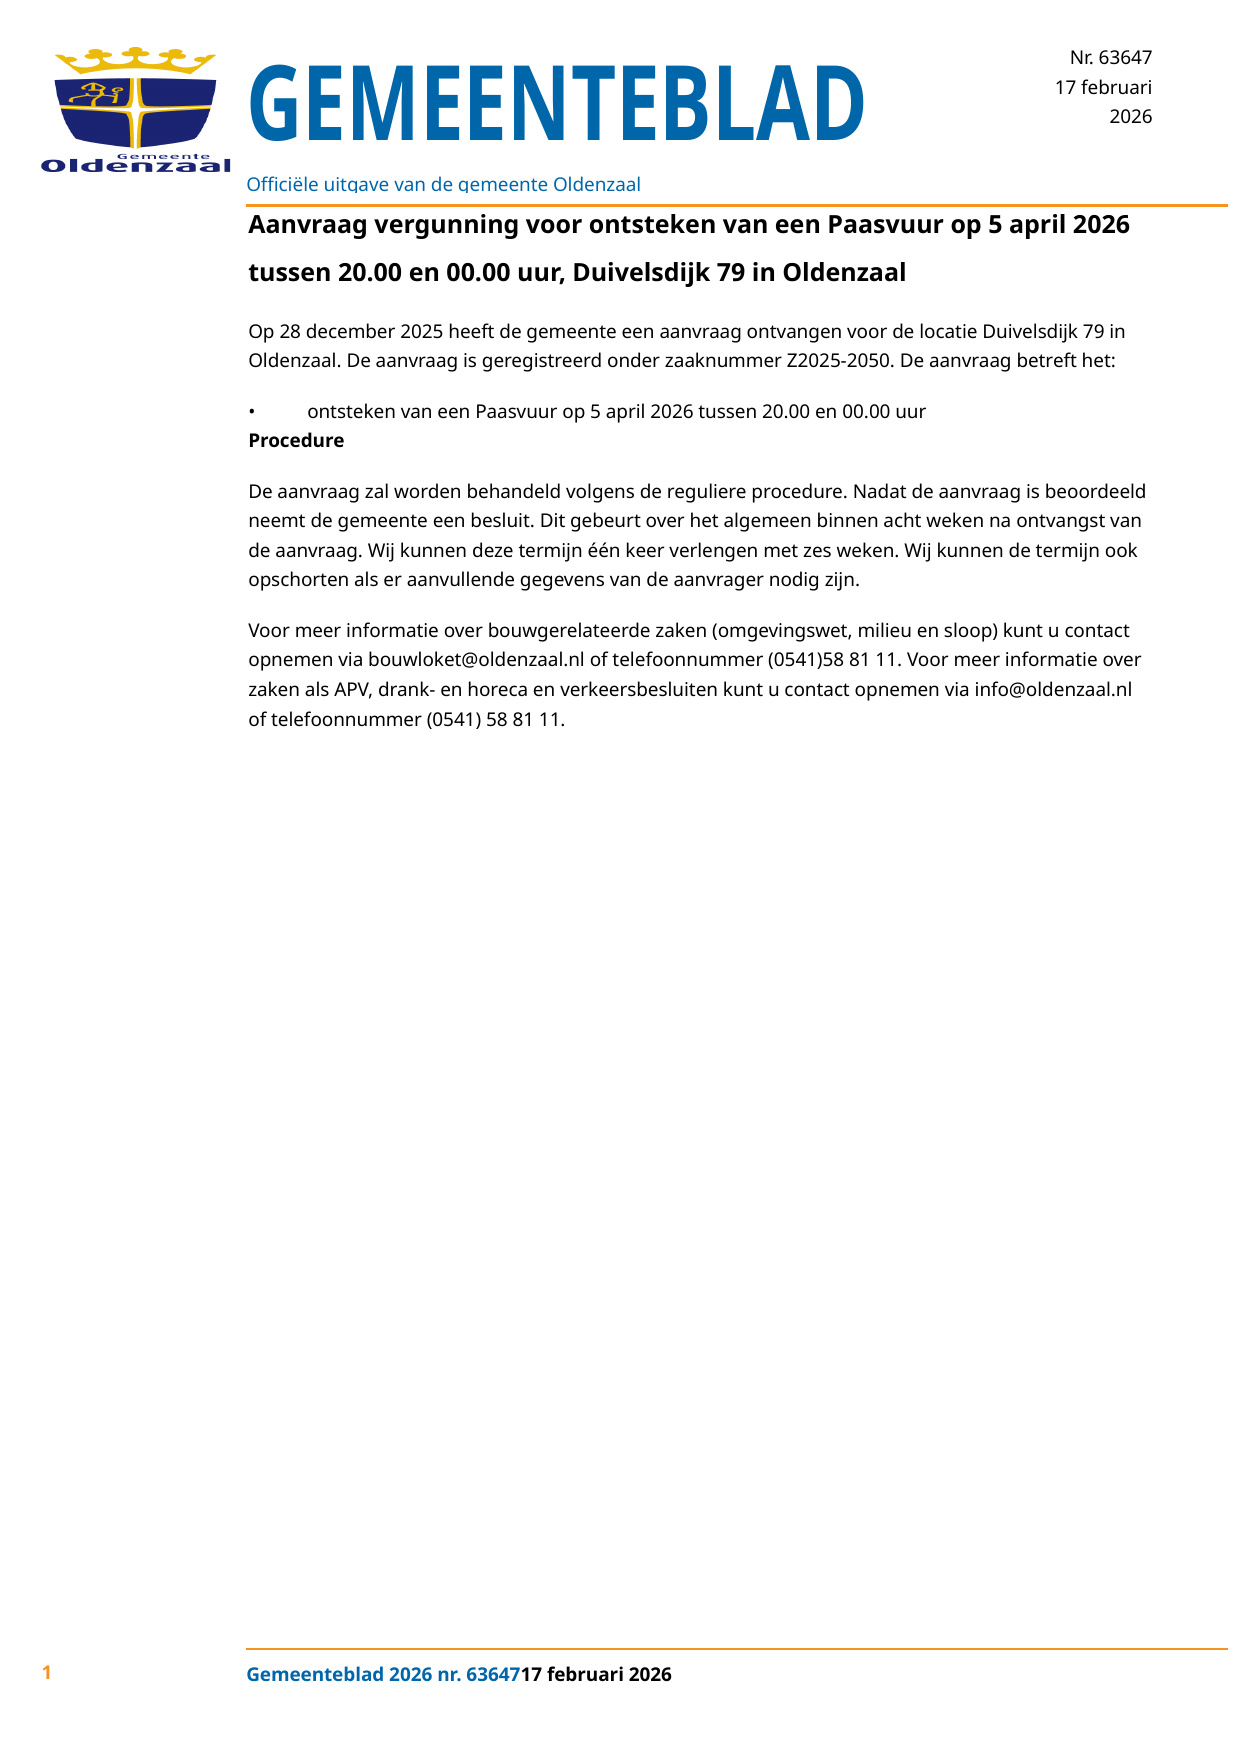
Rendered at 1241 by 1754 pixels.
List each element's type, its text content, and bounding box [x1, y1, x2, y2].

text Aanvraag vergunning voor ontsteken van een Paasvuur op 5 april 2026 tussen 20.00 en 00.00 uur, Duivelsdijk 79 in Oldenzaal [248, 207, 1152, 288]
text De aanvraag zal worden behandeld volgens de reguliere procedure. Nadat de aanvraag is beoordeeld neemt de gemeente een besluit. Dit gebeurt over het algemeen binnen acht weken na ontvangst van de aanvraag. Wij kunnen deze termijn één keer verlengen met zes weken. Wij kunnen de termijn ook opschorten als er aanvullende gegevens van de aanvrager nodig zijn. [248, 478, 1152, 592]
list ontsteken van een Paasvuur op 5 april 2026 tussen 20.00 en 00.00 uur [248, 398, 1152, 424]
text Voor meer informatie over bouwgerelateerde zaken (omgevingswet, milieu en sloop) kunt u contact opnemen via bouwloket@oldenzaal.nl of telefoonnummer (0541)58 81 11. Voor meer informatie over zaken als APV, drank- en horeca en verkeersbesluiten kunt u contact opnemen via info@oldenzaal.nl of telefoonnummer (0541) 58 81 11. [248, 617, 1152, 732]
text Op 28 december 2025 heeft de gemeente een aanvraag ontvangen voor de locatie Duivelsdijk 79 in Oldenzaal. De aanvraag is geregistreerd onder zaaknummer Z2025-2050. De aanvraag betreft het: [248, 318, 1152, 373]
picture [41, 47, 231, 172]
text Procedure [248, 427, 1152, 453]
